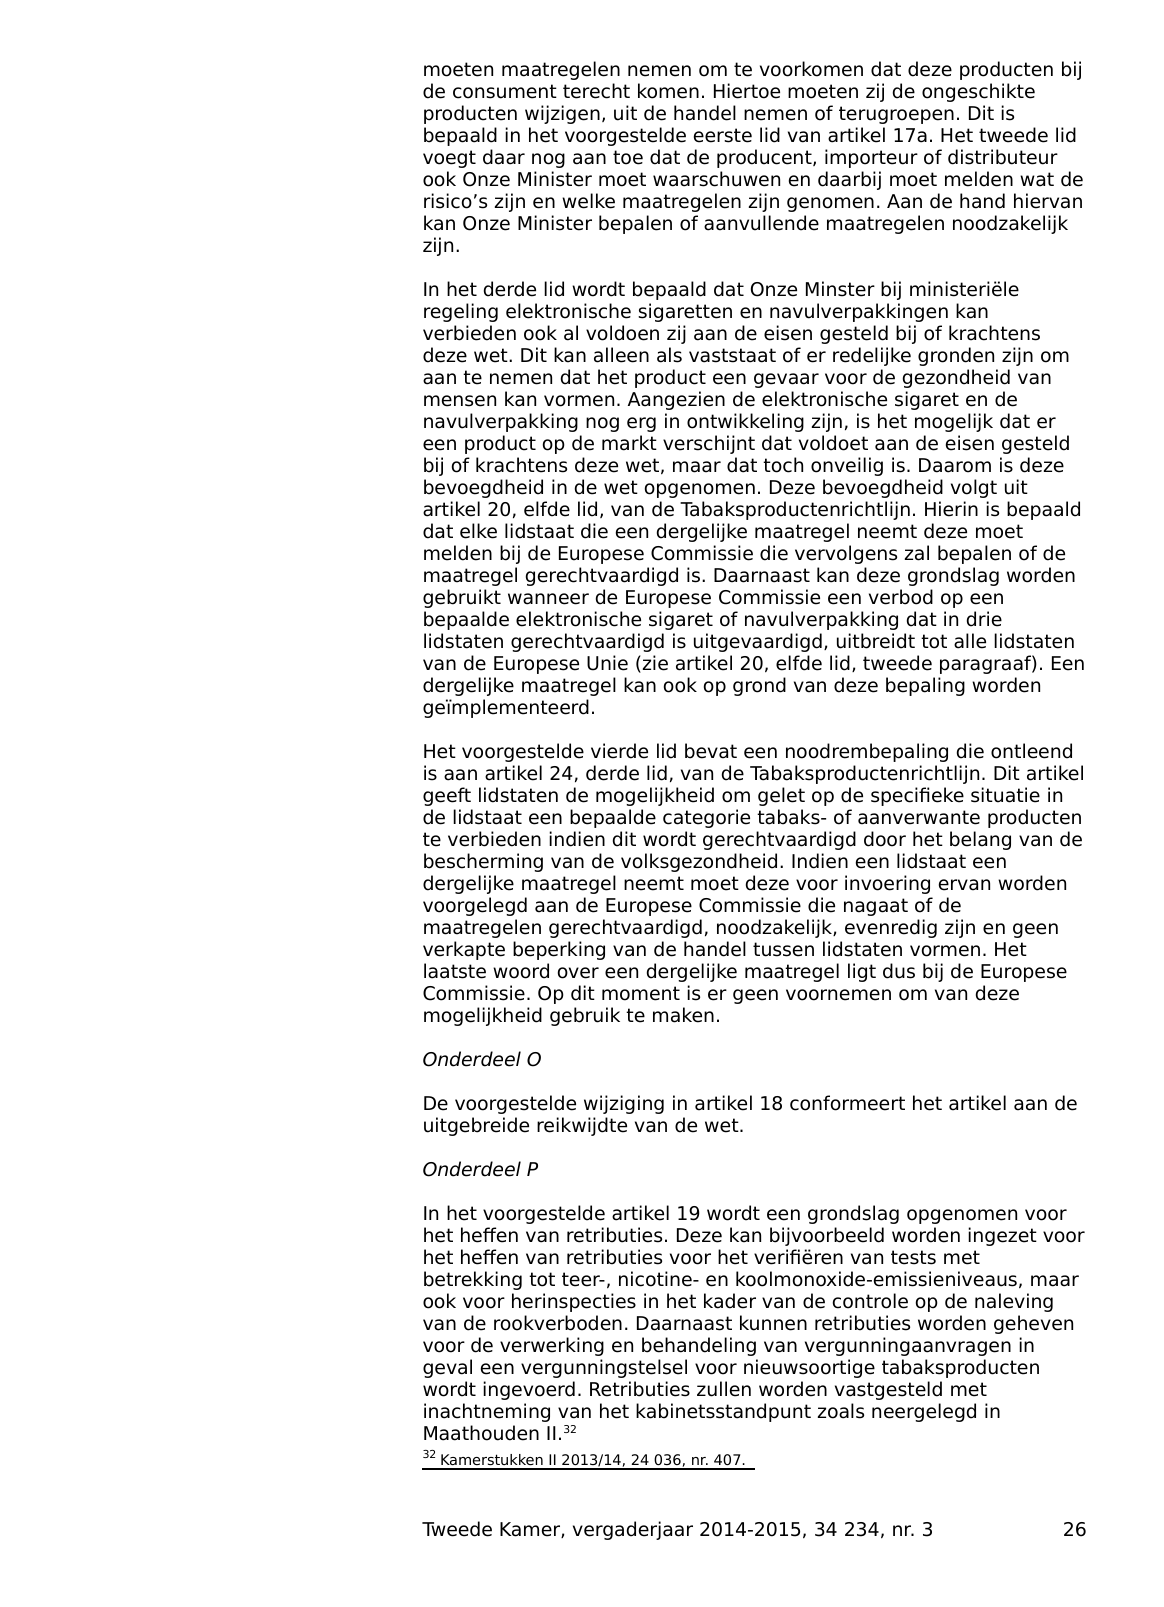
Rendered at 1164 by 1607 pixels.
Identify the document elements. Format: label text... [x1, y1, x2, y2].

subtitle Onderdeel O [422, 1049, 1087, 1071]
text Het voorgestelde vierde lid bevat een noodrembepaling die ontleend is aan artikel 24, derde lid, van de Tabaksproductenrichtlijn. Dit artikel geeft lidstaten de mogelijkheid om gelet op de specifieke situatie in de lidstaat een bepaalde categorie tabaks- of aanverwante producten te verbieden indien dit wordt gerechtvaardigd door het belang van de bescherming van de volksgezondheid. Indien een lidstaat een dergelijke maatregel neemt moet deze voor invoering ervan worden voorgelegd aan de Europese Commissie die nagaat of de maatregelen gerechtvaardigd, noodzakelijk, evenredig zijn en geen verkapte beperking van de handel tussen lidstaten vormen. Het laatste woord over een dergelijke maatregel ligt dus bij de Europese Commissie. Op dit moment is er geen voornemen om van deze mogelijkheid gebruik te maken. [422, 741, 1087, 1027]
text In het derde lid wordt bepaald dat Onze Minster bij ministeriële regeling elektronische sigaretten en navulverpakkingen kan verbieden ook al voldoen zij aan de eisen gesteld bij of krachtens deze wet. Dit kan alleen als vaststaat of er redelijke gronden zijn om aan te nemen dat het product een gevaar voor de gezondheid van mensen kan vormen. Aangezien de elektronische sigaret en de navulverpakking nog erg in ontwikkeling zijn, is het mogelijk dat er een product op de markt verschijnt dat voldoet aan de eisen gesteld bij of krachtens deze wet, maar dat toch onveilig is. Daarom is deze bevoegdheid in de wet opgenomen. Deze bevoegdheid volgt uit artikel 20, elfde lid, van de Tabaksproductenrichtlijn. Hierin is bepaald dat elke lidstaat die een dergelijke maatregel neemt deze moet melden bij de Europese Commissie die vervolgens zal bepalen of de maatregel gerechtvaardigd is. Daarnaast kan deze grondslag worden gebruikt wanneer de Europese Commissie een verbod op een bepaalde elektronische sigaret of navulverpakking dat in drie lidstaten gerechtvaardigd is uitgevaardigd, uitbreidt tot alle lidstaten van de Europese Unie (zie artikel 20, elfde lid, tweede paragraaf). Een dergelijke maatregel kan ook op grond van deze bepaling worden geïmplementeerd. [422, 279, 1087, 719]
text Kamerstukken II 2013/14, 24 036, nr. 407. [422, 1448, 1087, 1470]
subtitle Onderdeel P [422, 1159, 1087, 1181]
text moeten maatregelen nemen om te voorkomen dat deze producten bij de consument terecht komen. Hiertoe moeten zij de ongeschikte producten wijzigen, uit de handel nemen of terugroepen. Dit is bepaald in het voorgestelde eerste lid van artikel 17a. Het tweede lid voegt daar nog aan toe dat de producent, importeur of distributeur ook Onze Minister moet waarschuwen en daarbij moet melden wat de risico’s zijn en welke maatregelen zijn genomen. Aan de hand hiervan kan Onze Minister bepalen of aanvullende maatregelen noodzakelijk zijn. [422, 59, 1087, 257]
text In het voorgestelde artikel 19 wordt een grondslag opgenomen voor het heffen van retributies. Deze kan bijvoorbeeld worden ingezet voor het heffen van retributies voor het verifiëren van tests met betrekking tot teer-, nicotine- en koolmonoxide-emissieniveaus, maar ook voor herinspecties in het kader van de controle op de naleving van de rookverboden. Daarnaast kunnen retributies worden geheven voor de verwerking en behandeling van vergunningaanvragen in geval een vergunningstelsel voor nieuwsoortige tabaksproducten wordt ingevoerd. Retributies zullen worden vastgesteld met inachtneming van het kabinetsstandpunt zoals neergelegd in Maathouden II. [422, 1203, 1087, 1445]
text De voorgestelde wijziging in artikel 18 conformeert het artikel aan de uitgebreide reikwijdte van de wet. [422, 1093, 1087, 1137]
